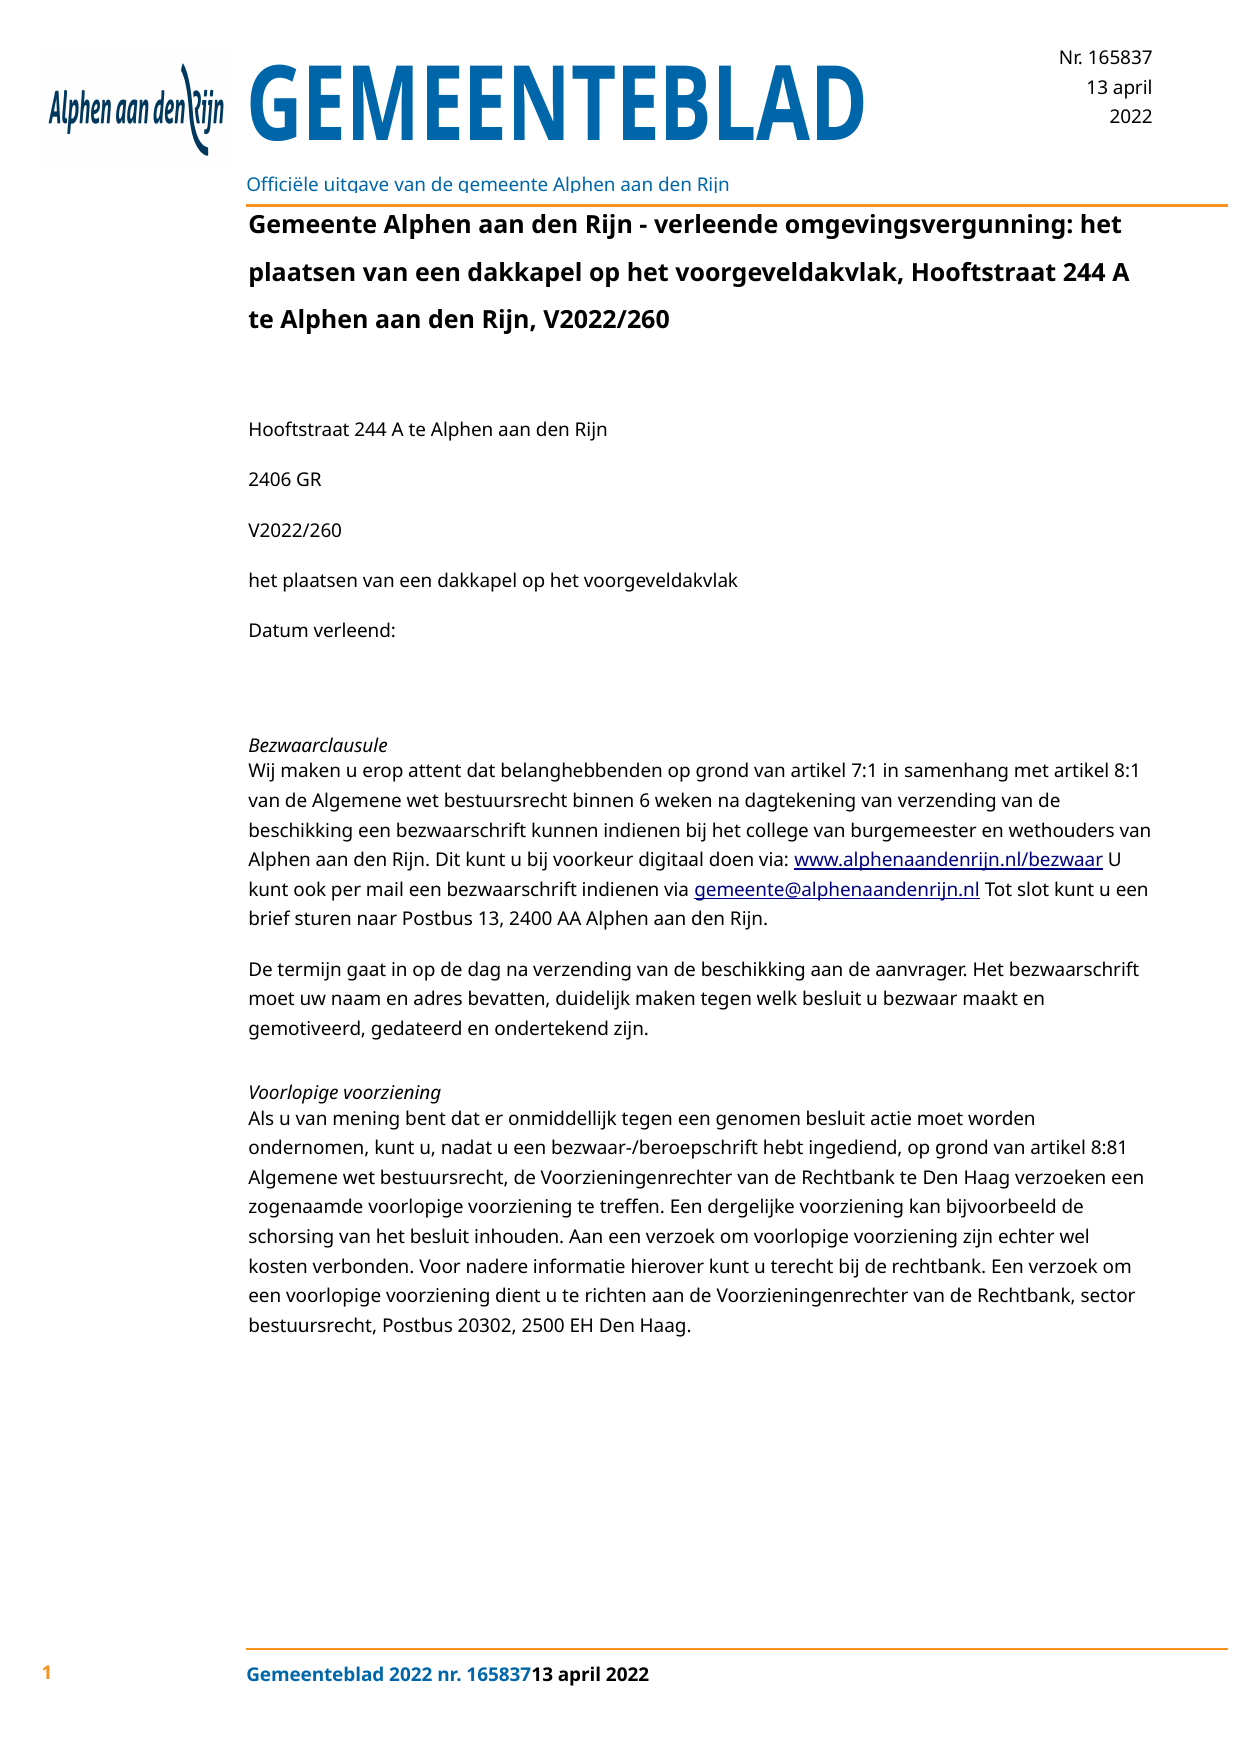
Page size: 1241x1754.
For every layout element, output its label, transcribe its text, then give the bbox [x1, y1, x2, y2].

picture [41, 47, 231, 172]
text Wij maken u erop attent dat belanghebbenden op grond van artikel 7:1 in samenhang met artikel 8:1 van de Algemene wet bestuursrecht binnen 6 weken na dagtekening van verzending van de beschikking een bezwaarschrift kunnen indienen bij het college van burgemeester en wethouders van Alphen aan den Rijn. Dit kunt u bij voorkeur digitaal doen via: www.alphenaandenrijn.nl/bezwaar U kunt ook per mail een bezwaarschrift indienen via gemeente@alphenaandenrijn.nl Tot slot kunt u een brief sturen naar Postbus 13, 2400 AA Alphen aan den Rijn. [248, 758, 1152, 931]
text De termijn gaat in op de dag na verzending van de beschikking aan de aanvrager. Het bezwaarschrift moet uw naam en adres bevatten, duidelijk maken tegen welk besluit u bezwaar maakt en gemotiveerd, gedateerd en ondertekend zijn. [248, 956, 1152, 1041]
text Gemeente Alphen aan den Rijn - verleende omgevingsvergunning: het plaatsen van een dakkapel op het voorgeveldakvlak, Hooftstraat 244 A te Alphen aan den Rijn, V2022/260 [248, 207, 1152, 336]
text het plaatsen van een dakkapel op het voorgeveldakvlak [248, 567, 1152, 593]
text 2406 GR [248, 466, 1152, 492]
text Als u van mening bent dat er onmiddellijk tegen een genomen besluit actie moet worden ondernomen, kunt u, nadat u een bezwaar-/beroepschrift hebt ingediend, op grond van artikel 8:81 Algemene wet bestuursrecht, de Voorzieningenrechter van de Rechtbank te Den Haag verzoeken een zogenaamde voorlopige voorziening te treffen. Een dergelijke voorziening kan bijvoorbeeld de schorsing van het besluit inhouden. Aan een verzoek om voorlopige voorziening zijn echter wel kosten verbonden. Voor nadere informatie hierover kunt u terecht bij de rechtbank. Een verzoek om een voorlopige voorziening dient u te richten aan de Voorzieningenrechter van de Rechtbank, sector bestuursrecht, Postbus 20302, 2500 EH Den Haag. [248, 1105, 1152, 1338]
text Bezwaarclausule [248, 732, 1152, 758]
text Datum verleend: [248, 618, 1152, 643]
text Voorlopige voorziening [248, 1079, 1152, 1105]
text Hooftstraat 244 A te Alphen aan den Rijn [248, 416, 1152, 442]
text V2022/260 [248, 517, 1152, 542]
